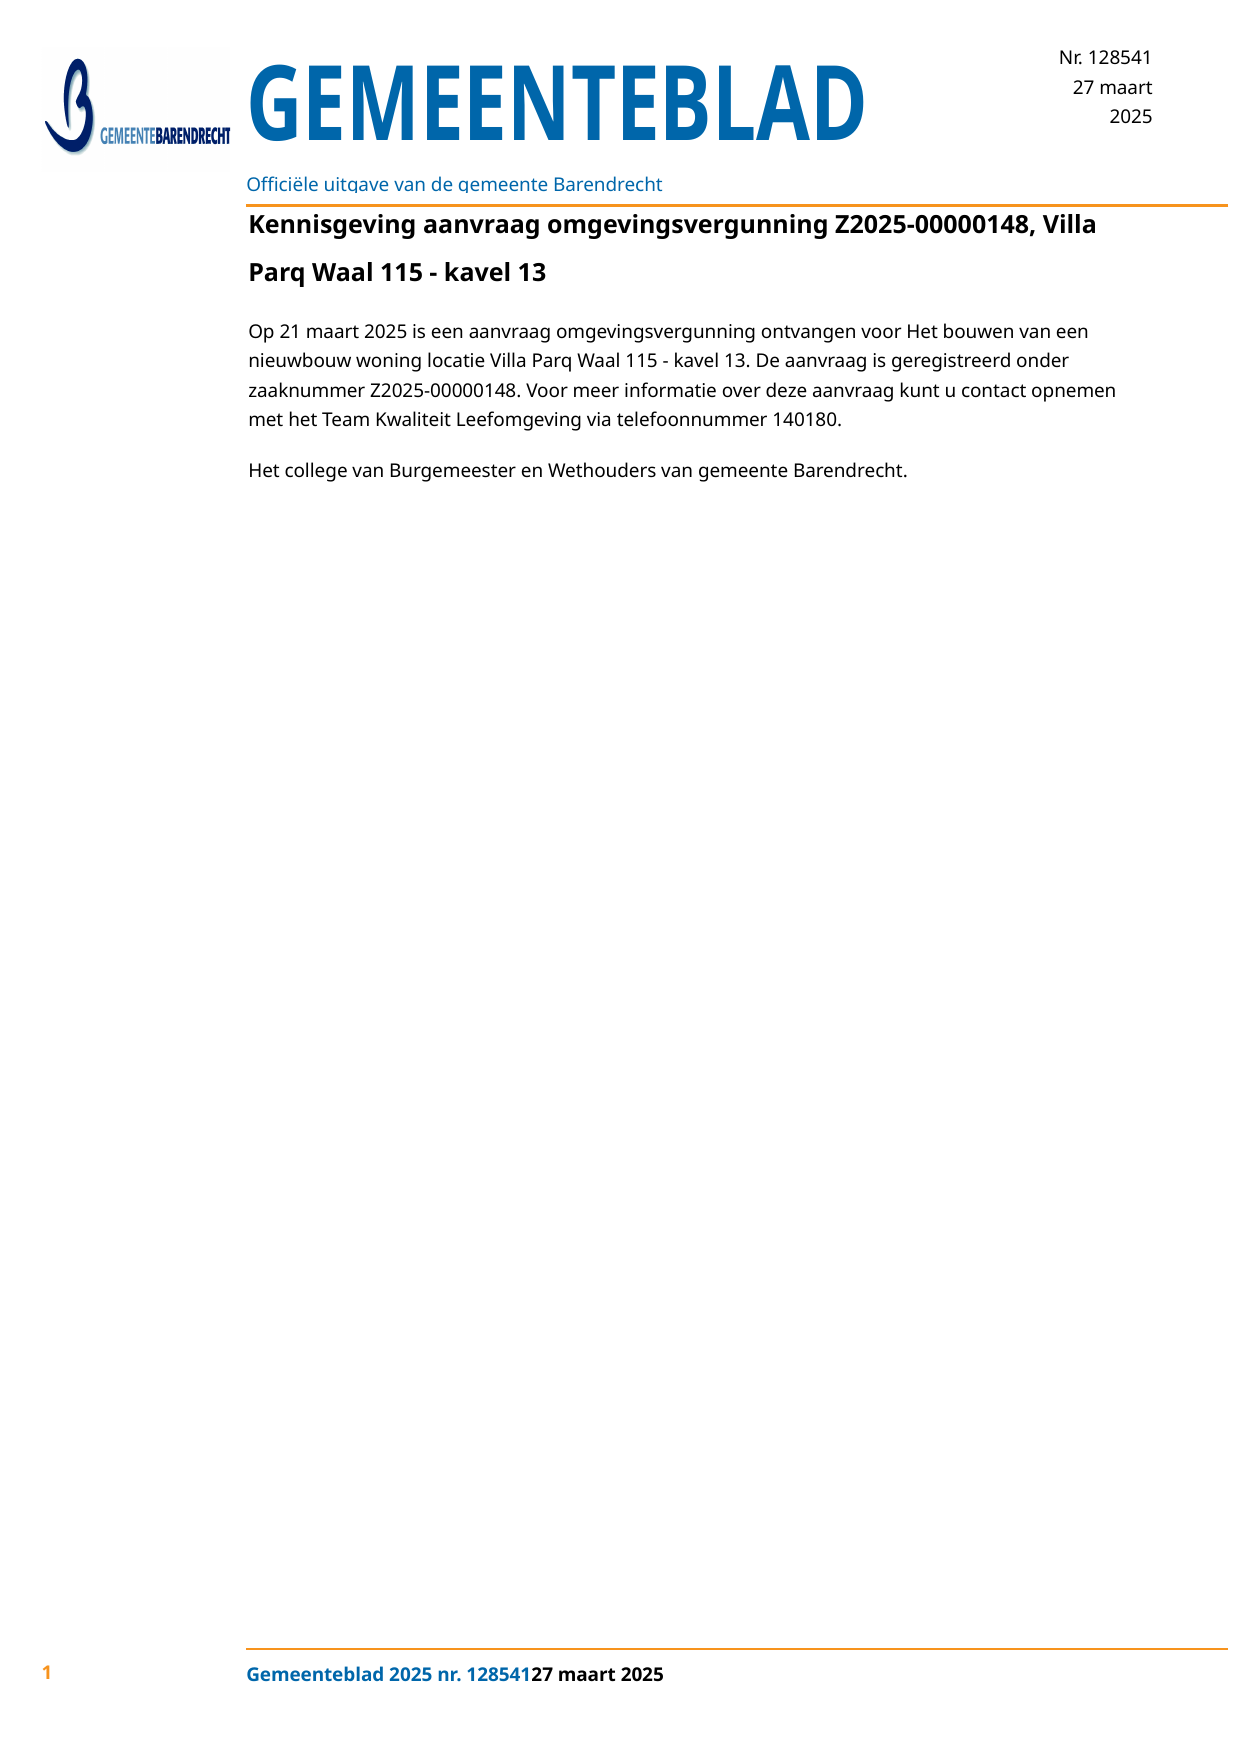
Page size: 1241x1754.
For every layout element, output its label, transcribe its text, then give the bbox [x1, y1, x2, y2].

text Het college van Burgemeester en Wethouders van gemeente Barendrecht. [248, 457, 1152, 483]
text Op 21 maart 2025 is een aanvraag omgevingsvergunning ontvangen voor Het bouwen van een nieuwbouw woning locatie Villa Parq Waal 115 - kavel 13. De aanvraag is geregistreerd onder zaaknummer Z2025-00000148. Voor meer informatie over deze aanvraag kunt u contact opnemen met het Team Kwaliteit Leefomgeving via telefoonnummer 140180. [248, 318, 1152, 432]
picture [41, 47, 231, 172]
text Kennisgeving aanvraag omgevingsvergunning Z2025-00000148, Villa Parq Waal 115 - kavel 13 [248, 207, 1152, 288]
